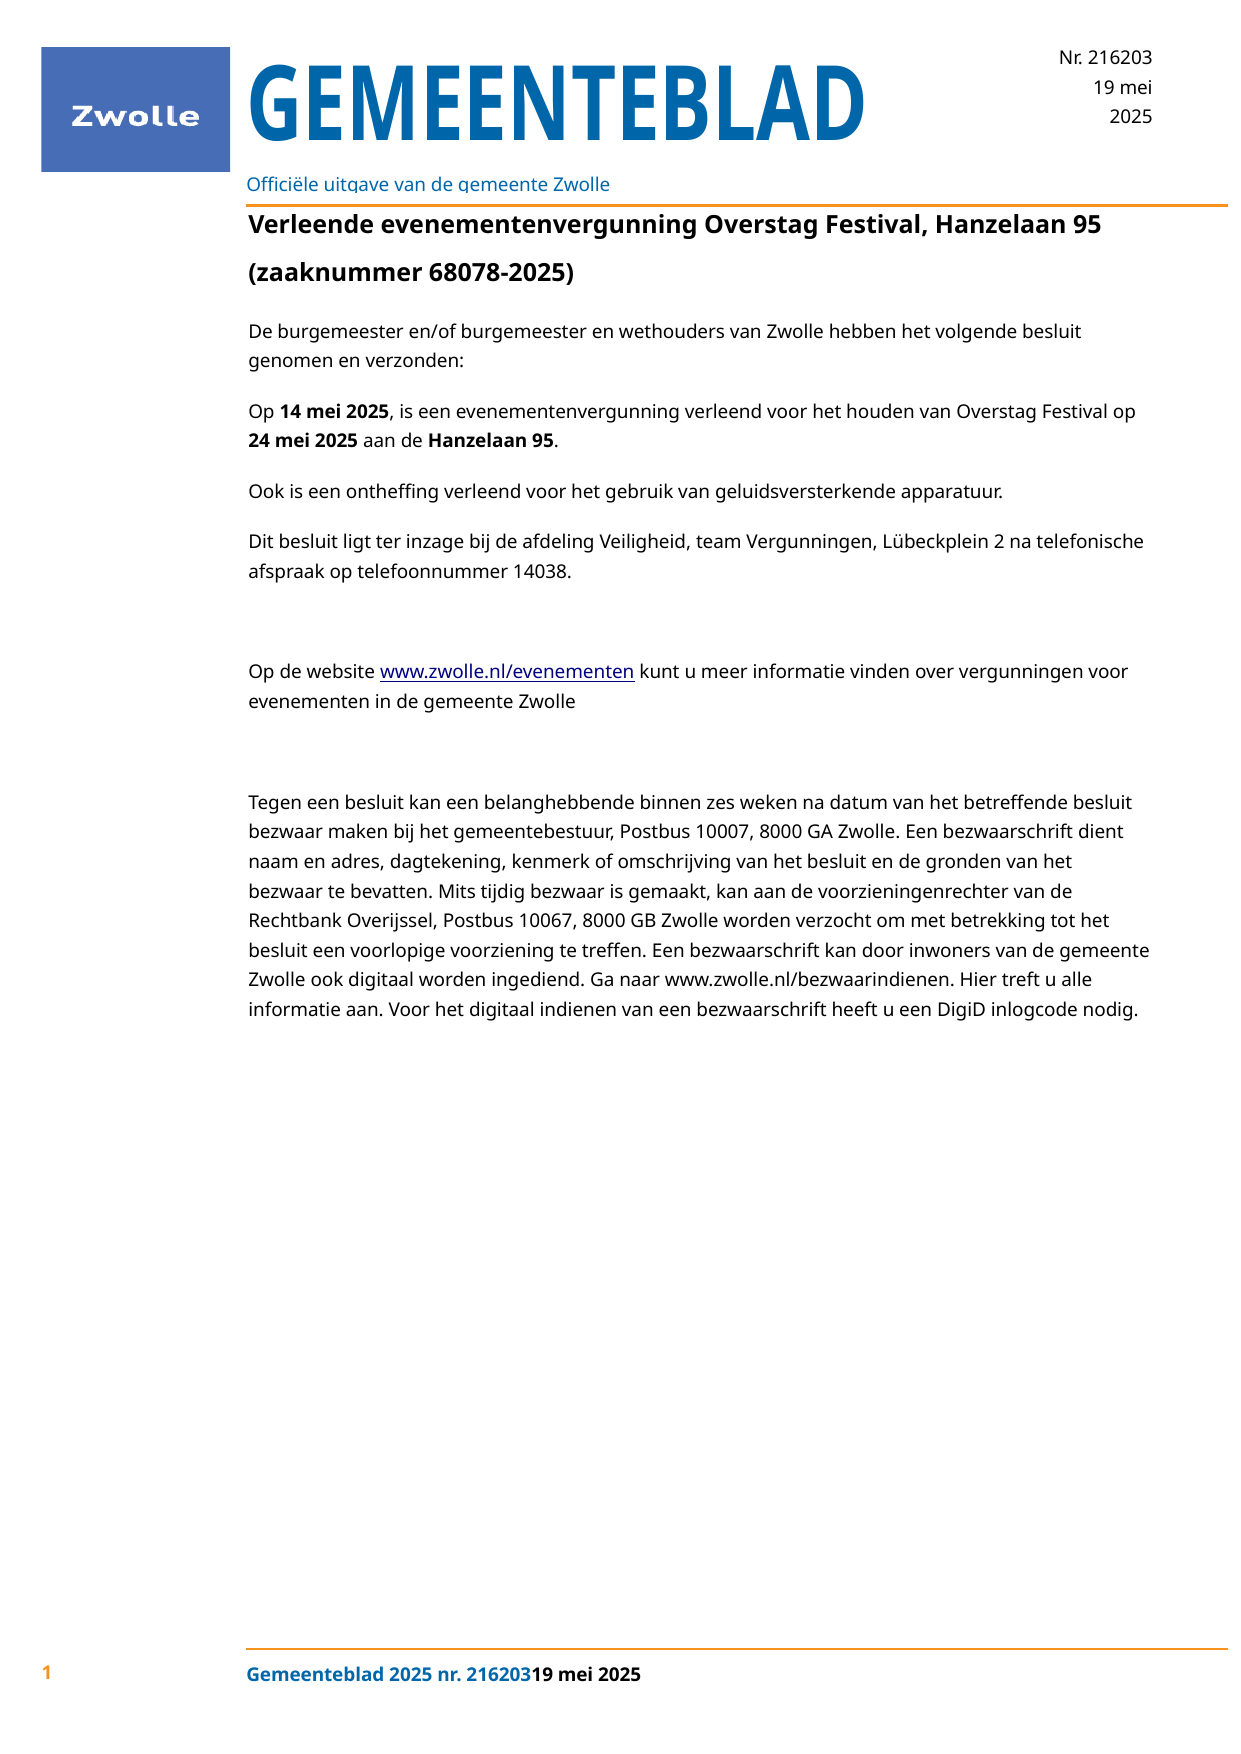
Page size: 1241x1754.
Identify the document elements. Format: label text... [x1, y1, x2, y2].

text Op de website www.zwolle.nl/evenementen kunt u meer informatie vinden over vergunningen voor evenementen in de gemeente Zwolle [248, 659, 1152, 714]
text Op 14 mei 2025, is een evenementenvergunning verleend voor het houden van Overstag Festival op 24 mei 2025 aan de Hanzelaan 95. [248, 398, 1152, 453]
text De burgemeester en/of burgemeester en wethouders van Zwolle hebben het volgende besluit genomen en verzonden: [248, 318, 1152, 373]
text Dit besluit ligt ter inzage bij de afdeling Veiligheid, team Vergunningen, Lübeckplein 2 na telefonische afspraak op telefoonnummer 14038. [248, 528, 1152, 584]
text Verleende evenementenvergunning Overstag Festival, Hanzelaan 95 (zaaknummer 68078-2025) [248, 207, 1152, 288]
text Tegen een besluit kan een belanghebbende binnen zes weken na datum van het betreffende besluit bezwaar maken bij het gemeentebestuur, Postbus 10007, 8000 GA Zwolle. Een bezwaarschrift dient naam en adres, dagtekening, kenmerk of omschrijving van het besluit en de gronden van het bezwaar te bevatten. Mits tijdig bezwaar is gemaakt, kan aan de voorzieningenrechter van de Rechtbank Overijssel, Postbus 10067, 8000 GB Zwolle worden verzocht om met betrekking tot het besluit een voorlopige voorziening te treffen. Een bezwaarschrift kan door inwoners van de gemeente Zwolle ook digitaal worden ingediend. Ga naar www.zwolle.nl/bezwaarindienen. Hier treft u alle informatie aan. Voor het digitaal indienen van een bezwaarschrift heeft u een DigiD inlogcode nodig. [248, 789, 1152, 1022]
text Ook is een ontheffing verleend voor het gebruik van geluidsversterkende apparatuur. [248, 478, 1152, 504]
picture [41, 47, 231, 172]
